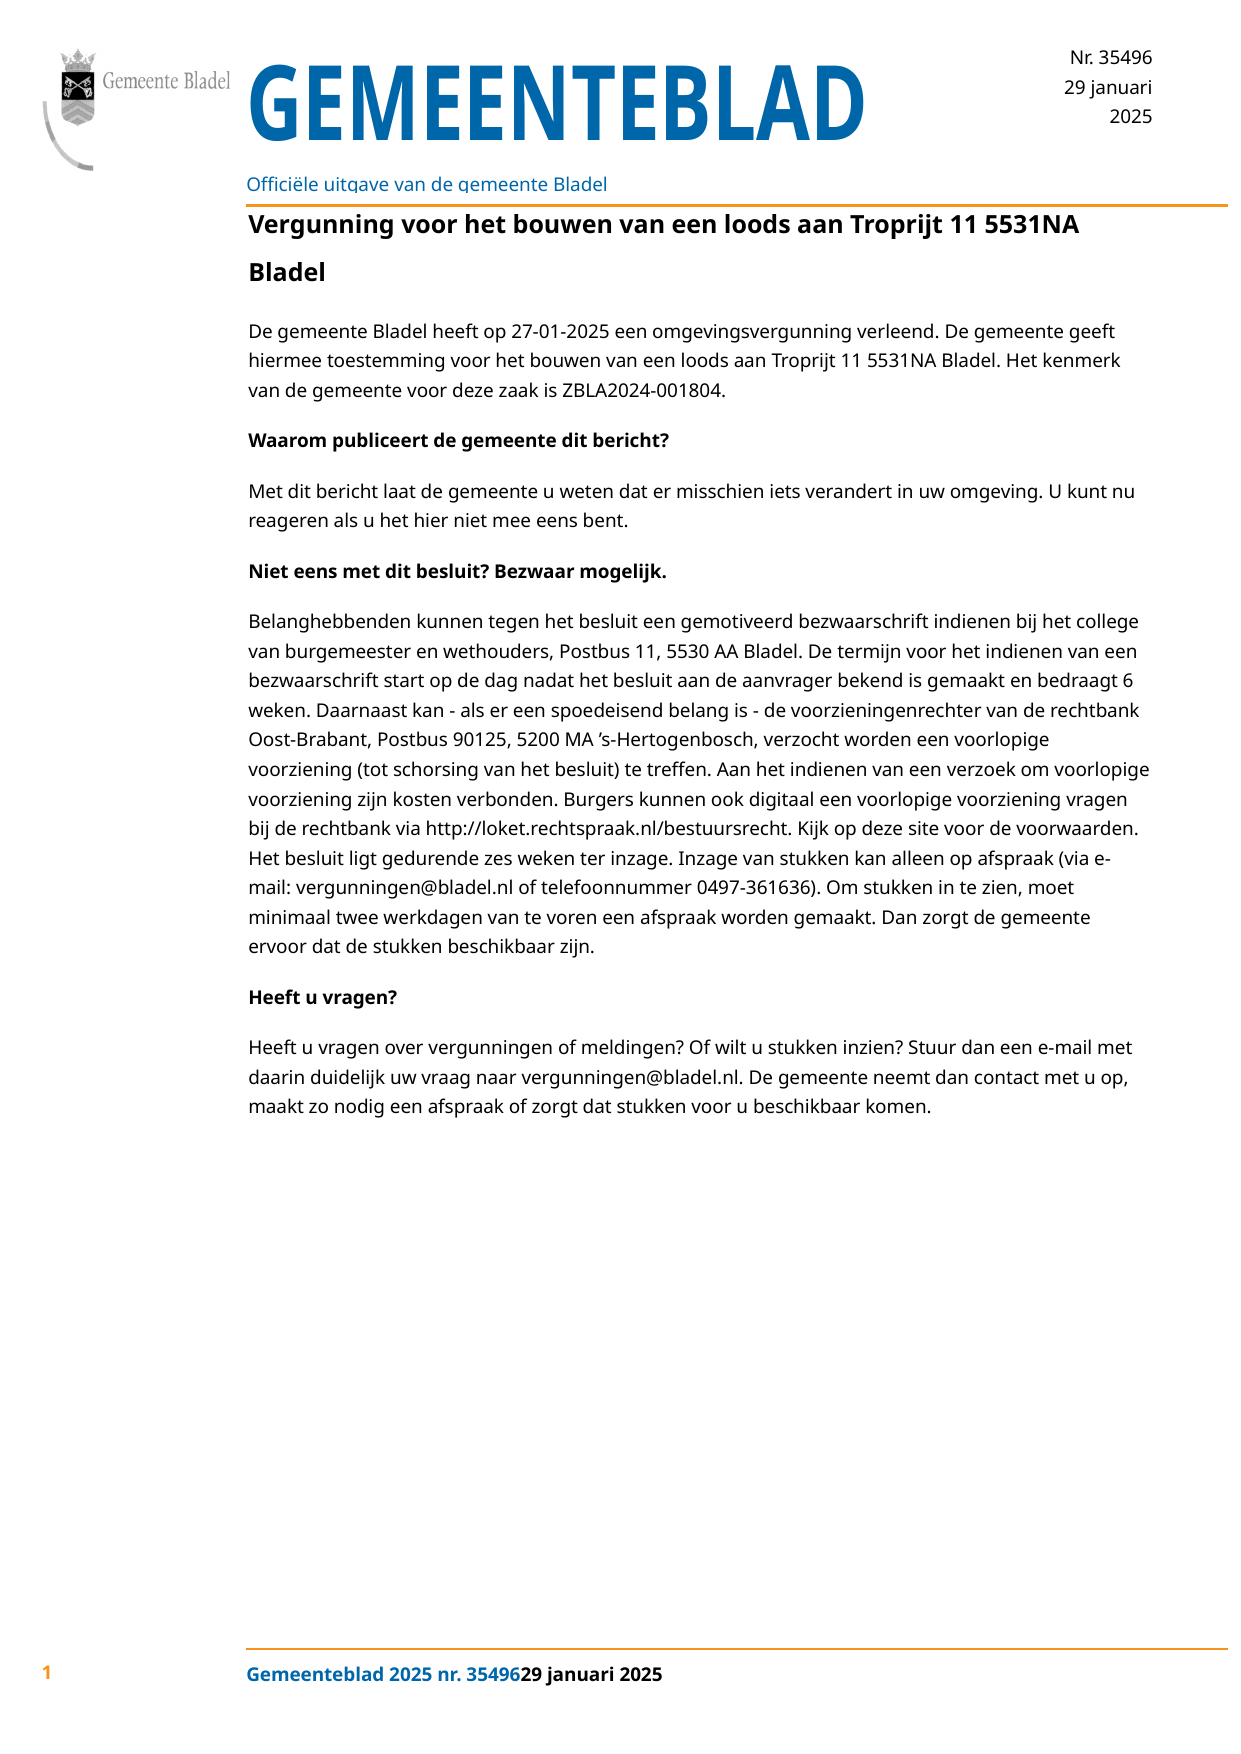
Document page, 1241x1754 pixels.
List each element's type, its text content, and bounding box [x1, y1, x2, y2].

text Vergunning voor het bouwen van een loods aan Troprijt 11 5531NA Bladel [248, 207, 1152, 288]
text Heeft u vragen over vergunningen of meldingen? Of wilt u stukken inzien? Stuur dan een e-mail met daarin duidelijk uw vraag naar vergunningen@bladel.nl. De gemeente neemt dan contact met u op, maakt zo nodig een afspraak of zorgt dat stukken voor u beschikbaar komen. [248, 1034, 1152, 1119]
text De gemeente Bladel heeft op 27-01-2025 een omgevingsvergunning verleend. De gemeente geeft hiermee toestemming voor het bouwen van een loods aan Troprijt 11 5531NA Bladel. Het kenmerk van de gemeente voor deze zaak is ZBLA2024-001804. [248, 318, 1152, 403]
text Waarom publiceert de gemeente dit bericht? [248, 427, 1152, 453]
text Niet eens met dit besluit? Bezwaar mogelijk. [248, 558, 1152, 584]
picture [41, 47, 231, 172]
text Belanghebbenden kunnen tegen het besluit een gemotiveerd bezwaarschrift indienen bij het college van burgemeester en wethouders, Postbus 11, 5530 AA Bladel. De termijn voor het indienen van een bezwaarschrift start op de dag nadat het besluit aan de aanvrager bekend is gemaakt en bedraagt 6 weken. Daarnaast kan - als er een spoedeisend belang is - de voorzieningenrechter van de rechtbank Oost-Brabant, Postbus 90125, 5200 MA ’s-Hertogenbosch, verzocht worden een voorlopige voorziening (tot schorsing van het besluit) te treffen. Aan het indienen van een verzoek om voorlopige voorziening zijn kosten verbonden. Burgers kunnen ook digitaal een voorlopige voorziening vragen bij de rechtbank via http://loket.rechtspraak.nl/bestuursrecht. Kijk op deze site voor de voorwaarden. Het besluit ligt gedurende zes weken ter inzage. Inzage van stukken kan alleen op afspraak (via e-mail: vergunningen@bladel.nl of telefoonnummer 0497-361636). Om stukken in te zien, moet minimaal twee werkdagen van te voren een afspraak worden gemaakt. Dan zorgt de gemeente ervoor dat de stukken beschikbaar zijn. [248, 608, 1152, 959]
text Heeft u vragen? [248, 984, 1152, 1010]
text Met dit bericht laat de gemeente u weten dat er misschien iets verandert in uw omgeving. U kunt nu reageren als u het hier niet mee eens bent. [248, 478, 1152, 533]
